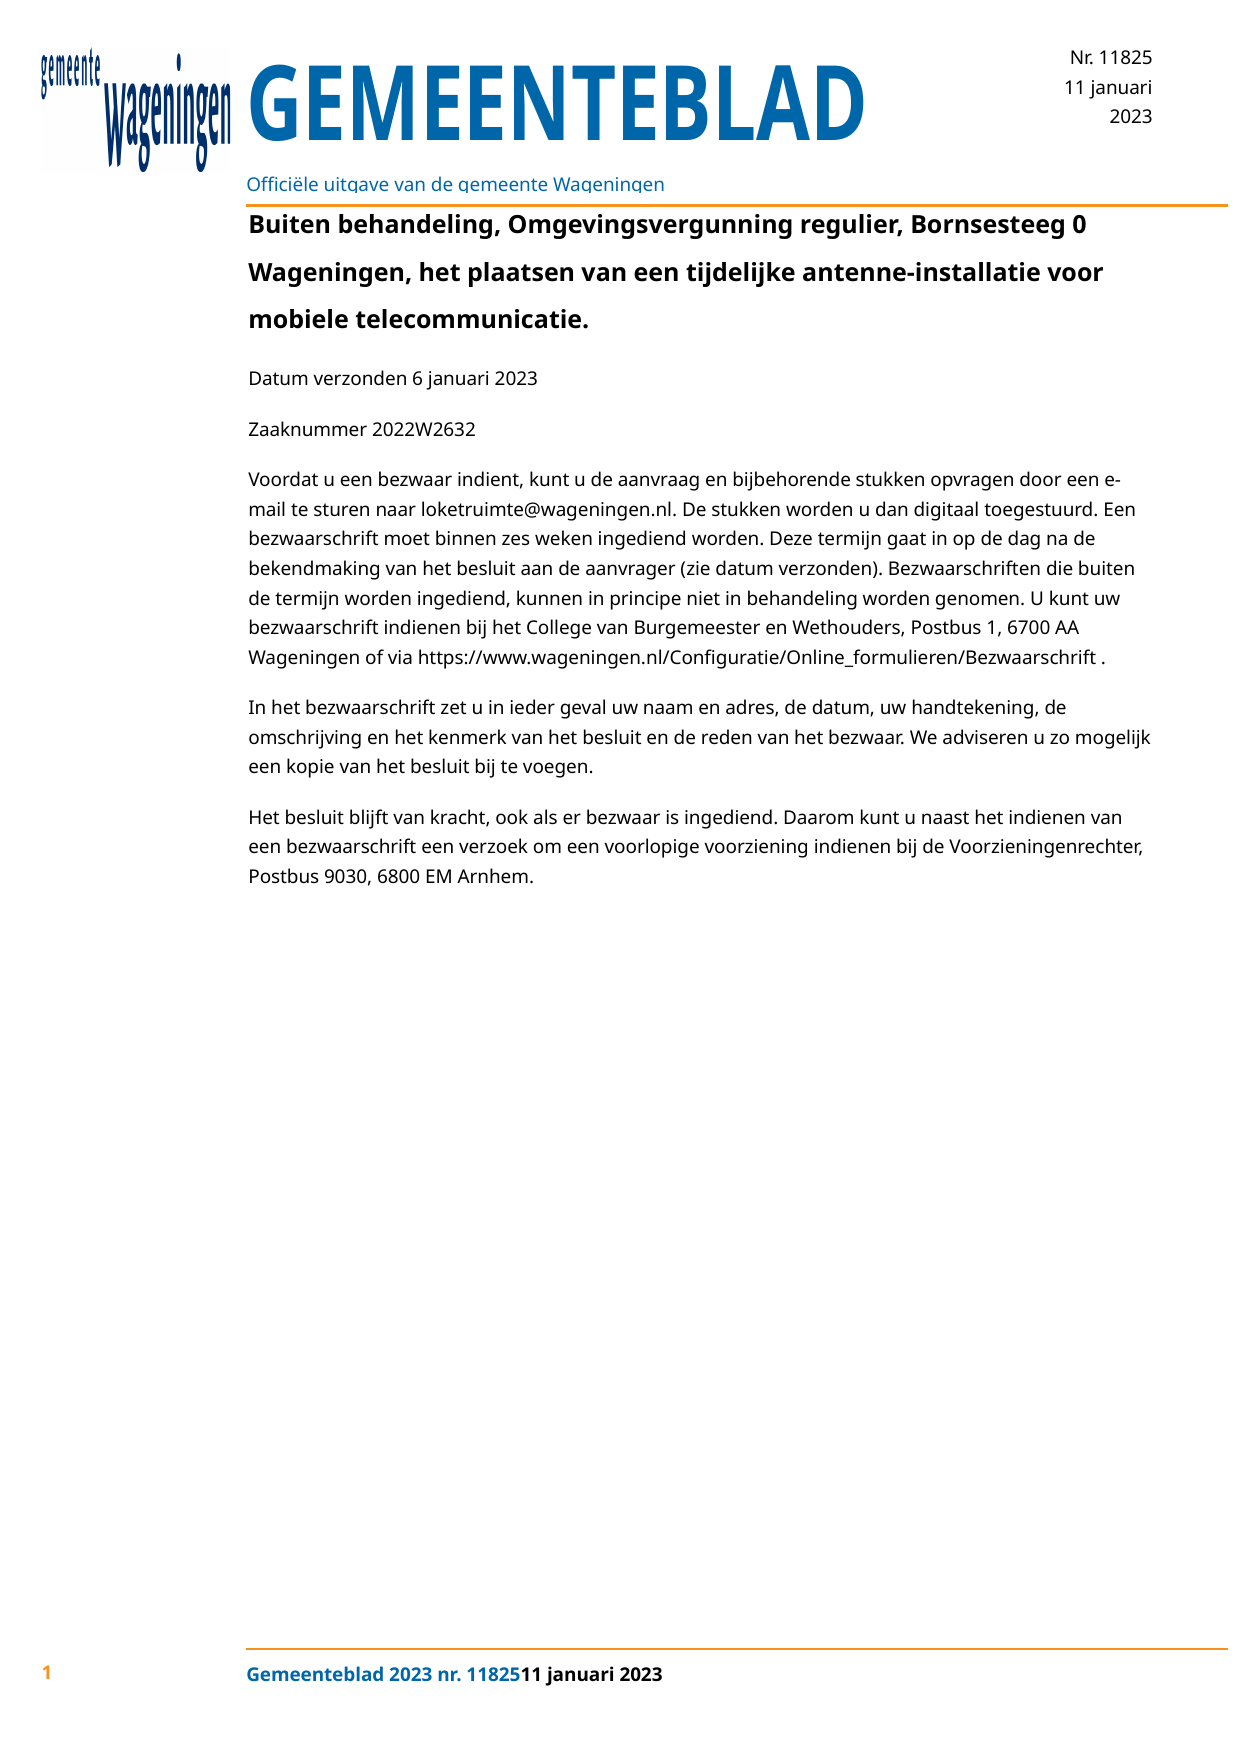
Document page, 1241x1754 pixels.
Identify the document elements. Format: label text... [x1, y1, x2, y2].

picture [41, 47, 231, 172]
text Datum verzonden 6 januari 2023 [248, 366, 1152, 391]
text Het besluit blijft van kracht, ook als er bezwaar is ingediend. Daarom kunt u naast het indienen van een bezwaarschrift een verzoek om een voorlopige voorziening indienen bij de Voorzieningenrechter, Postbus 9030, 6800 EM Arnhem. [248, 804, 1152, 889]
text Buiten behandeling, Omgevingsvergunning regulier, Bornsesteeg 0 Wageningen, het plaatsen van een tijdelijke antenne-installatie voor mobiele telecommunicatie. [248, 207, 1152, 336]
text In het bezwaarschrift zet u in ieder geval uw naam en adres, de datum, uw handtekening, de omschrijving en het kenmerk van het besluit en de reden van het bezwaar. We adviseren u zo mogelijk een kopie van het besluit bij te voegen. [248, 694, 1152, 779]
text Zaaknummer 2022W2632 [248, 416, 1152, 442]
text Voordat u een bezwaar indient, kunt u de aanvraag en bijbehorende stukken opvragen door een e-mail te sturen naar loketruimte@wageningen.nl. De stukken worden u dan digitaal toegestuurd. Een bezwaarschrift moet binnen zes weken ingediend worden. Deze termijn gaat in op de dag na de bekendmaking van het besluit aan de aanvrager (zie datum verzonden). Bezwaarschriften die buiten de termijn worden ingediend, kunnen in principe niet in behandeling worden genomen. U kunt uw bezwaarschrift indienen bij het College van Burgemeester en Wethouders, Postbus 1, 6700 AA Wageningen of via https://www.wageningen.nl/Configuratie/Online_formulieren/Bezwaarschrift . [248, 466, 1152, 669]
